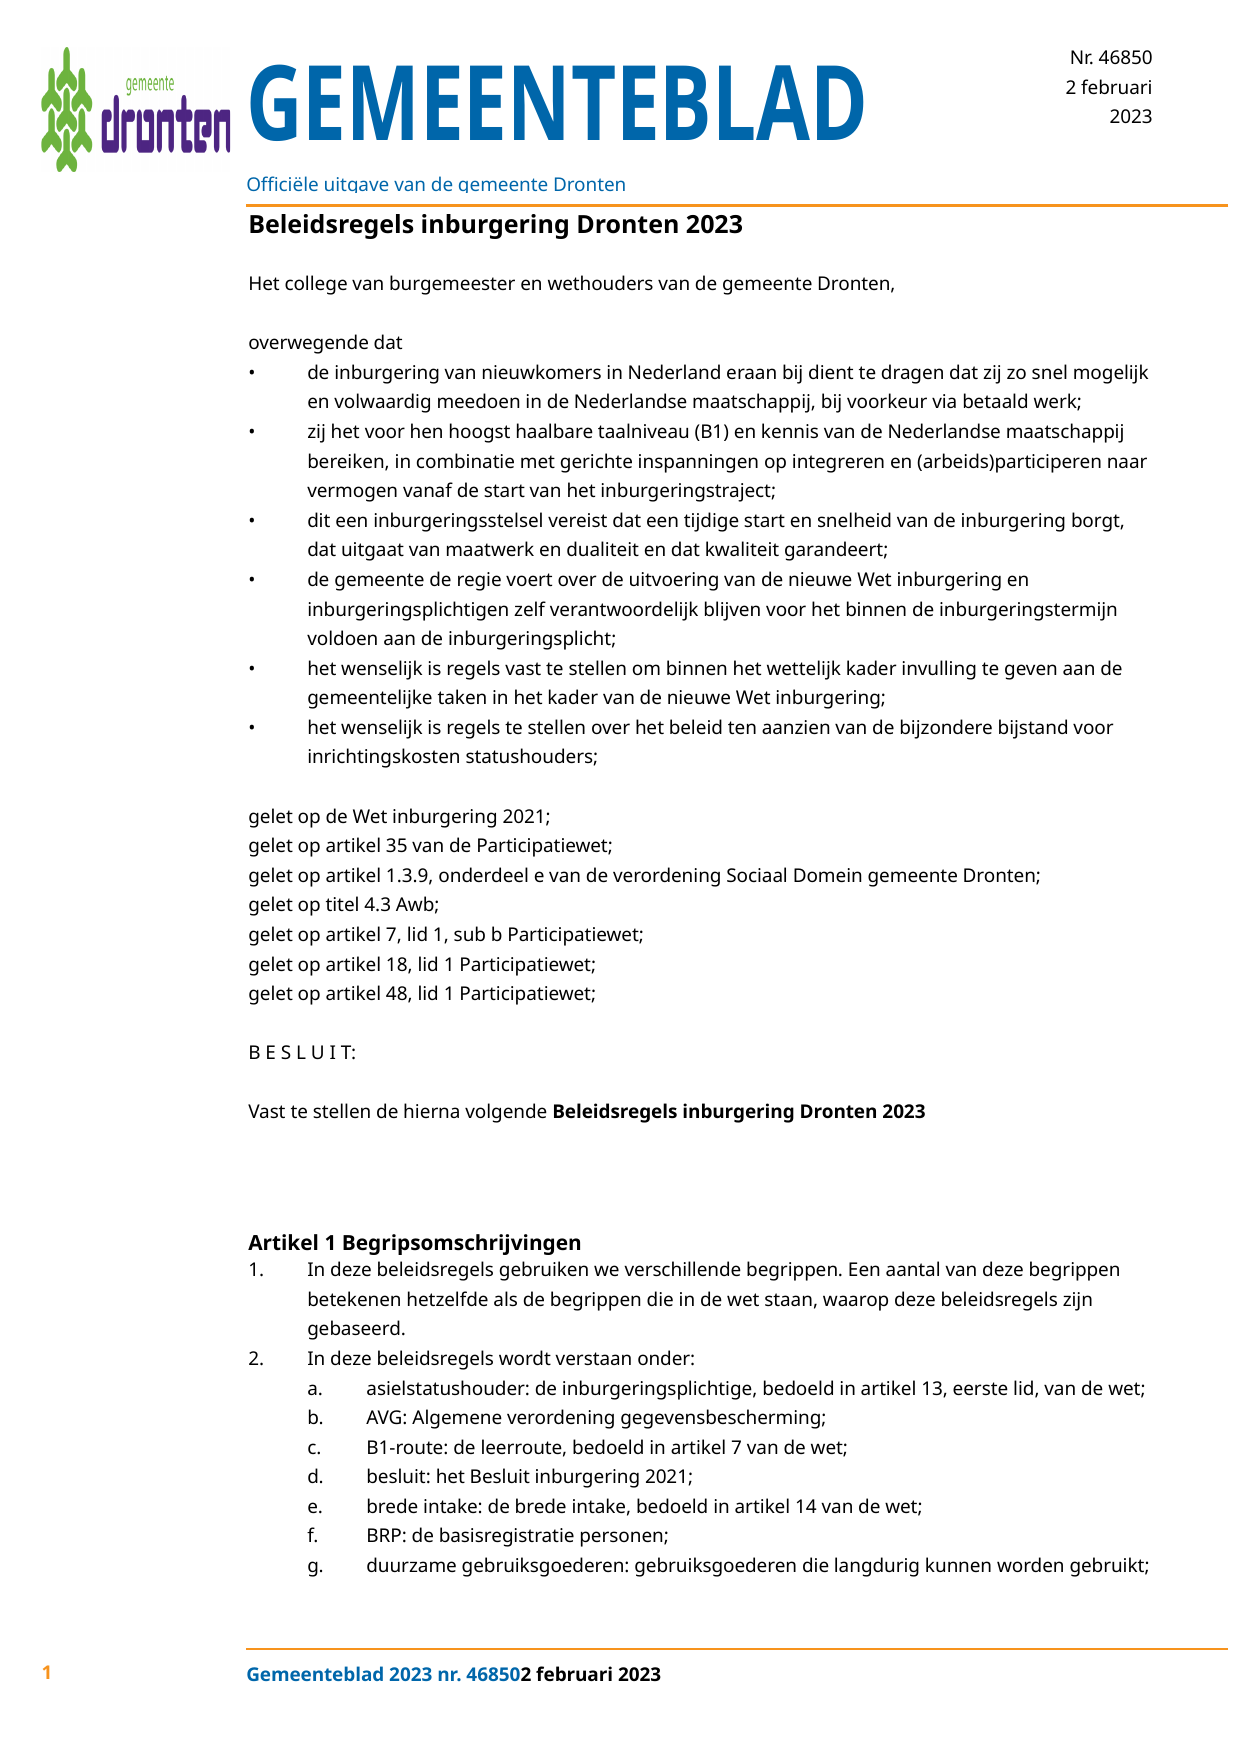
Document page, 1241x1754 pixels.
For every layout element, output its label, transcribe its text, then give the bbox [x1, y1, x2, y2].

list de inburgering van nieuwkomers in Nederland eraan bij dient te dragen dat zij zo snel mogelijk en volwaardig meedoen in de Nederlandse maatschappij, bij voorkeur via betaald werk; [248, 359, 1152, 414]
text gelet op titel 4.3 Awb; [248, 892, 1152, 917]
list In deze beleidsregels wordt verstaan onder: [248, 1345, 1152, 1371]
list zij het voor hen hoogst haalbare taalniveau (B1) en kennis van de Nederlandse maatschappij bereiken, in combinatie met gerichte inspanningen op integreren en (arbeids)participeren naar vermogen vanaf de start van het inburgeringstraject; [248, 418, 1152, 503]
text Vast te stellen de hierna volgende Beleidsregels inburgering Dronten 2023 [248, 1099, 1152, 1124]
text Artikel 1 Begripsomschrijvingen [248, 1228, 1152, 1256]
text gelet op de Wet inburgering 2021; [248, 803, 1152, 828]
text gelet op artikel 48, lid 1 Participatiewet; [248, 980, 1152, 1006]
text gelet op artikel 18, lid 1 Participatiewet; [248, 951, 1152, 976]
list BRP: de basisregistratie personen; [307, 1523, 1152, 1548]
picture [41, 47, 231, 172]
list B1-route: de leerroute, bedoeld in artikel 7 van de wet; [307, 1434, 1152, 1459]
text gelet op artikel 7, lid 1, sub b Participatiewet; [248, 921, 1152, 947]
text gelet op artikel 1.3.9, onderdeel e van de verordening Sociaal Domein gemeente Dronten; [248, 862, 1152, 888]
list duurzame gebruiksgoederen: gebruiksgoederen die langdurig kunnen worden gebruikt; [307, 1552, 1152, 1578]
list dit een inburgeringsstelsel vereist dat een tijdige start en snelheid van de inburgering borgt, dat uitgaat van maatwerk en dualiteit en dat kwaliteit garandeert; [248, 507, 1152, 562]
text overwegende dat [248, 329, 1152, 355]
text B E S L U I T: [248, 1039, 1152, 1065]
list de gemeente de regie voert over de uitvoering van de nieuwe Wet inburgering en inburgeringsplichtigen zelf verantwoordelijk blijven voor het binnen de inburgeringstermijn voldoen aan de inburgeringsplicht; [248, 566, 1152, 651]
list In deze beleidsregels gebruiken we verschillende begrippen. Een aantal van deze begrippen betekenen hetzelfde als de begrippen die in de wet staan, waarop deze beleidsregels zijn gebaseerd. [248, 1256, 1152, 1341]
list asielstatushouder: de inburgeringsplichtige, bedoeld in artikel 13, eerste lid, van de wet; [307, 1375, 1152, 1400]
list brede intake: de brede intake, bedoeld in artikel 14 van de wet; [307, 1493, 1152, 1519]
list besluit: het Besluit inburgering 2021; [307, 1463, 1152, 1489]
list het wenselijk is regels vast te stellen om binnen het wettelijk kader invulling te geven aan de gemeentelijke taken in het kader van de nieuwe Wet inburgering; [248, 655, 1152, 710]
text gelet op artikel 35 van de Participatiewet; [248, 832, 1152, 858]
list AVG: Algemene verordening gegevensbescherming; [307, 1404, 1152, 1430]
text Beleidsregels inburgering Dronten 2023 [248, 207, 1152, 241]
list het wenselijk is regels te stellen over het beleid ten aanzien van de bijzondere bijstand voor inrichtingskosten statushouders; [248, 714, 1152, 769]
text Het college van burgemeester en wethouders van de gemeente Dronten, [248, 270, 1152, 296]
